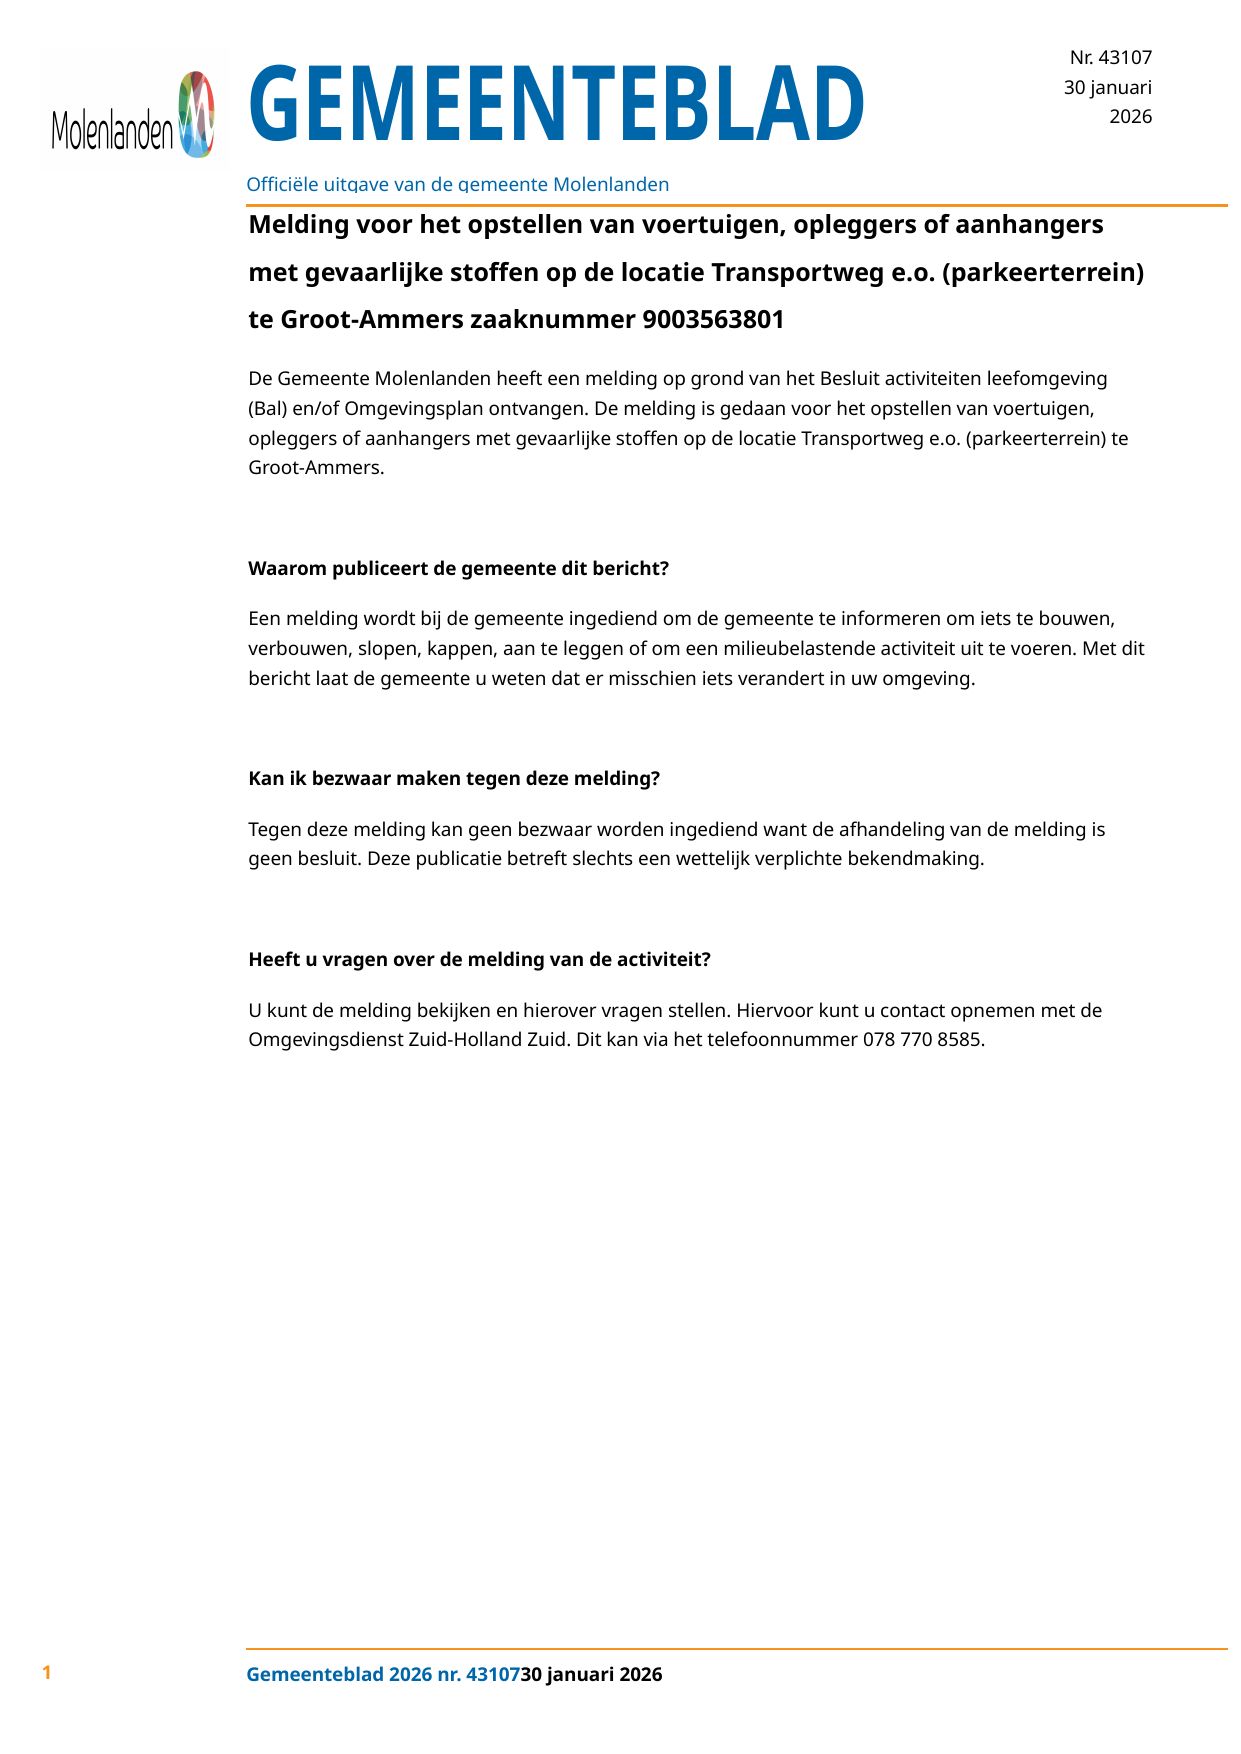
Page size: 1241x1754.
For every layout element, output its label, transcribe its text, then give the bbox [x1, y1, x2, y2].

text Kan ik bezwaar maken tegen deze melding? [248, 766, 1152, 791]
text U kunt de melding bekijken en hierover vragen stellen. Hiervoor kunt u contact opnemen met de Omgevingsdienst Zuid-Holland Zuid. Dit kan via het telefoonnummer 078 770 8585. [248, 997, 1152, 1052]
text Tegen deze melding kan geen bezwaar worden ingediend want de afhandeling van de melding is geen besluit. Deze publicatie betreft slechts een wettelijk verplichte bekendmaking. [248, 816, 1152, 871]
text Waarom publiceert de gemeente dit bericht? [248, 555, 1152, 581]
text Heeft u vragen over de melding van de activiteit? [248, 946, 1152, 972]
text Melding voor het opstellen van voertuigen, opleggers of aanhangers met gevaarlijke stoffen op de locatie Transportweg e.o. (parkeerterrein) te Groot-Ammers zaaknummer 9003563801 [248, 207, 1152, 336]
text De Gemeente Molenlanden heeft een melding op grond van het Besluit activiteiten leefomgeving (Bal) en/of Omgevingsplan ontvangen. De melding is gedaan voor het opstellen van voertuigen, opleggers of aanhangers met gevaarlijke stoffen op de locatie Transportweg e.o. (parkeerterrein) te Groot-Ammers. [248, 366, 1152, 480]
picture [41, 47, 231, 172]
text Een melding wordt bij de gemeente ingediend om de gemeente te informeren om iets te bouwen, verbouwen, slopen, kappen, aan te leggen of om een milieubelastende activiteit uit te voeren. Met dit bericht laat de gemeente u weten dat er misschien iets verandert in uw omgeving. [248, 606, 1152, 690]
